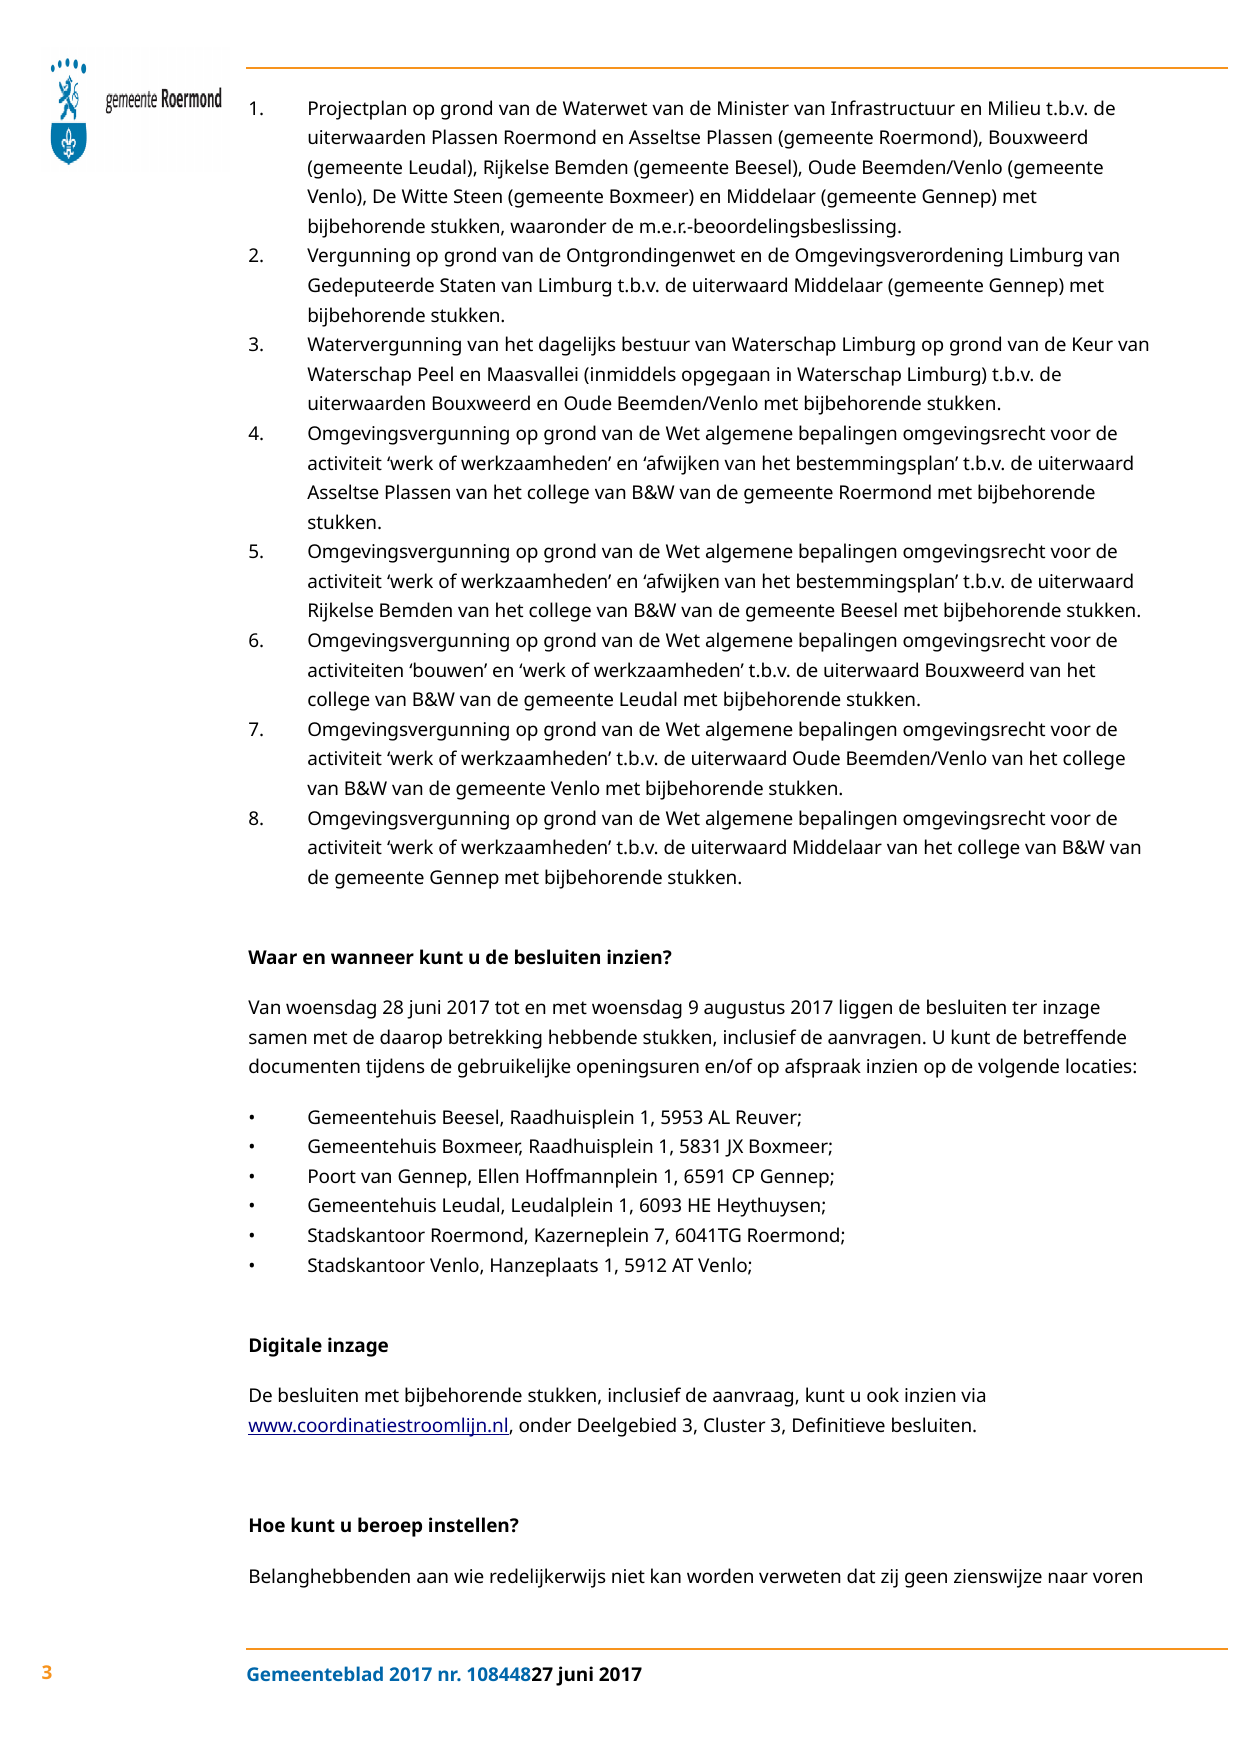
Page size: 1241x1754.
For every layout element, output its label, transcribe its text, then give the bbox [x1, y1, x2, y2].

list Omgevingsvergunning op grond van de Wet algemene bepalingen omgevingsrecht voor de activiteiten ‘bouwen’ en ‘werk of werkzaamheden’ t.b.v. de uiterwaard Bouxweerd van het college van B&W van de gemeente Leudal met bijbehorende stukken. [248, 627, 1152, 712]
picture [41, 47, 231, 172]
list Poort van Gennep, Ellen Hoffmannplein 1, 6591 CP Gennep; [248, 1163, 1152, 1189]
list Omgevingsvergunning op grond van de Wet algemene bepalingen omgevingsrecht voor de activiteit ‘werk of werkzaamheden’ t.b.v. de uiterwaard Middelaar van het college van B&W van de gemeente Gennep met bijbehorende stukken. [248, 805, 1152, 890]
text Belanghebbenden aan wie redelijkerwijs niet kan worden verweten dat zij geen zienswijze naar voren [248, 1563, 1152, 1589]
text De besluiten met bijbehorende stukken, inclusief de aanvraag, kunt u ook inzien via www.coordinatiestroomlijn.nl, onder Deelgebied 3, Cluster 3, Definitieve besluiten. [248, 1382, 1152, 1438]
list Vergunning op grond van de Ontgrondingenwet en de Omgevingsverordening Limburg van Gedeputeerde Staten van Limburg t.b.v. de uiterwaard Middelaar (gemeente Gennep) met bijbehorende stukken. [248, 243, 1152, 328]
list Gemeentehuis Boxmeer, Raadhuisplein 1, 5831 JX Boxmeer; [248, 1133, 1152, 1159]
list Gemeentehuis Beesel, Raadhuisplein 1, 5953 AL Reuver; [248, 1104, 1152, 1130]
text Digitale inzage [248, 1332, 1152, 1358]
list Stadskantoor Venlo, Hanzeplaats 1, 5912 AT Venlo; [248, 1252, 1152, 1278]
list Watervergunning van het dagelijks bestuur van Waterschap Limburg op grond van de Keur van Waterschap Peel en Maasvallei (inmiddels opgegaan in Waterschap Limburg) t.b.v. de uiterwaarden Bouxweerd en Oude Beemden/Venlo met bijbehorende stukken. [248, 331, 1152, 416]
list Gemeentehuis Leudal, Leudalplein 1, 6093 HE Heythuysen; [248, 1193, 1152, 1218]
list Omgevingsvergunning op grond van de Wet algemene bepalingen omgevingsrecht voor de activiteit ‘werk of werkzaamheden’ t.b.v. de uiterwaard Oude Beemden/Venlo van het college van B&W van de gemeente Venlo met bijbehorende stukken. [248, 716, 1152, 801]
text Hoe kunt u beroep instellen? [248, 1513, 1152, 1538]
text Waar en wanneer kunt u de besluiten inzien? [248, 944, 1152, 970]
text Van woensdag 28 juni 2017 tot en met woensdag 9 augustus 2017 liggen de besluiten ter inzage samen met de daarop betrekking hebbende stukken, inclusief de aanvragen. U kunt de betreffende documenten tijdens de gebruikelijke openingsuren en/of op afspraak inzien op de volgende locaties: [248, 994, 1152, 1079]
list Omgevingsvergunning op grond van de Wet algemene bepalingen omgevingsrecht voor de activiteit ‘werk of werkzaamheden’ en ‘afwijken van het bestemmingsplan’ t.b.v. de uiterwaard Rijkelse Bemden van het college van B&W van de gemeente Beesel met bijbehorende stukken. [248, 538, 1152, 623]
list Stadskantoor Roermond, Kazerneplein 7, 6041TG Roermond; [248, 1222, 1152, 1248]
list Projectplan op grond van de Waterwet van de Minister van Infrastructuur en Milieu t.b.v. de uiterwaarden Plassen Roermond en Asseltse Plassen (gemeente Roermond), Bouxweerd (gemeente Leudal), Rijkelse Bemden (gemeente Beesel), Oude Beemden/Venlo (gemeente Venlo), De Witte Steen (gemeente Boxmeer) en Middelaar (gemeente Gennep) met bijbehorende stukken, waaronder de m.e.r.-beoordelingsbeslissing. [248, 95, 1152, 239]
list Omgevingsvergunning op grond van de Wet algemene bepalingen omgevingsrecht voor de activiteit ‘werk of werkzaamheden’ en ‘afwijken van het bestemmingsplan’ t.b.v. de uiterwaard Asseltse Plassen van het college van B&W van de gemeente Roermond met bijbehorende stukken. [248, 420, 1152, 535]
